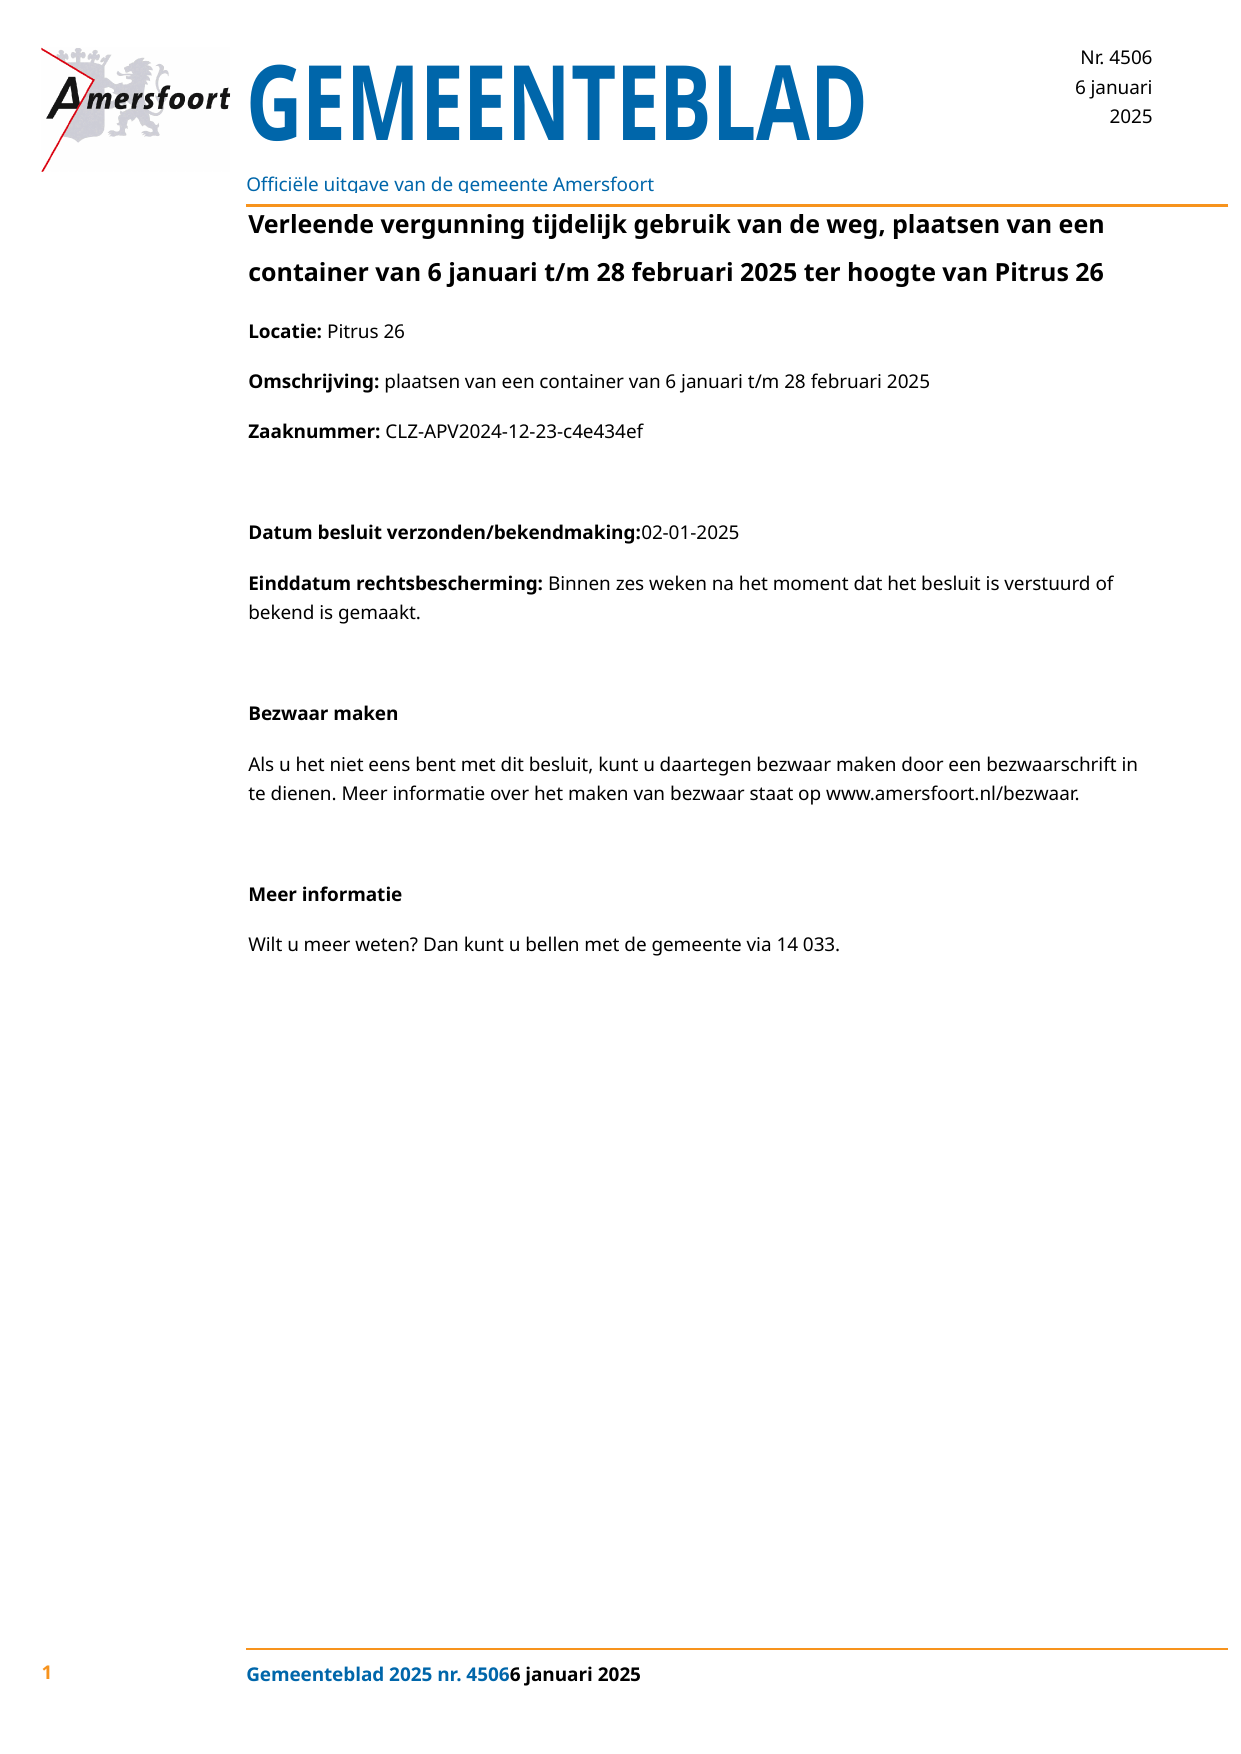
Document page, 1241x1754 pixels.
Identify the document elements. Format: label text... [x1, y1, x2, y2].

text Omschrijving: plaatsen van een container van 6 januari t/m 28 februari 2025 [248, 368, 1152, 394]
text Datum besluit verzonden/bekendmaking:02-01-2025 [248, 519, 1152, 545]
text Locatie: Pitrus 26 [248, 318, 1152, 344]
picture [41, 47, 231, 172]
text Meer informatie [248, 881, 1152, 907]
text Einddatum rechtsbescherming: Binnen zes weken na het moment dat het besluit is verstuurd of bekend is gemaakt. [248, 570, 1152, 625]
text Verleende vergunning tijdelijk gebruik van de weg, plaatsen van een container van 6 januari t/m 28 februari 2025 ter hoogte van Pitrus 26 [248, 207, 1152, 288]
text Bezwaar maken [248, 700, 1152, 726]
text Als u het niet eens bent met dit besluit, kunt u daartegen bezwaar maken door een bezwaarschrift in te dienen. Meer informatie over het maken van bezwaar staat op www.amersfoort.nl/bezwaar. [248, 751, 1152, 806]
text Wilt u meer weten? Dan kunt u bellen met de gemeente via 14 033. [248, 932, 1152, 957]
text Zaaknummer: CLZ-APV2024-12-23-c4e434ef [248, 419, 1152, 444]
